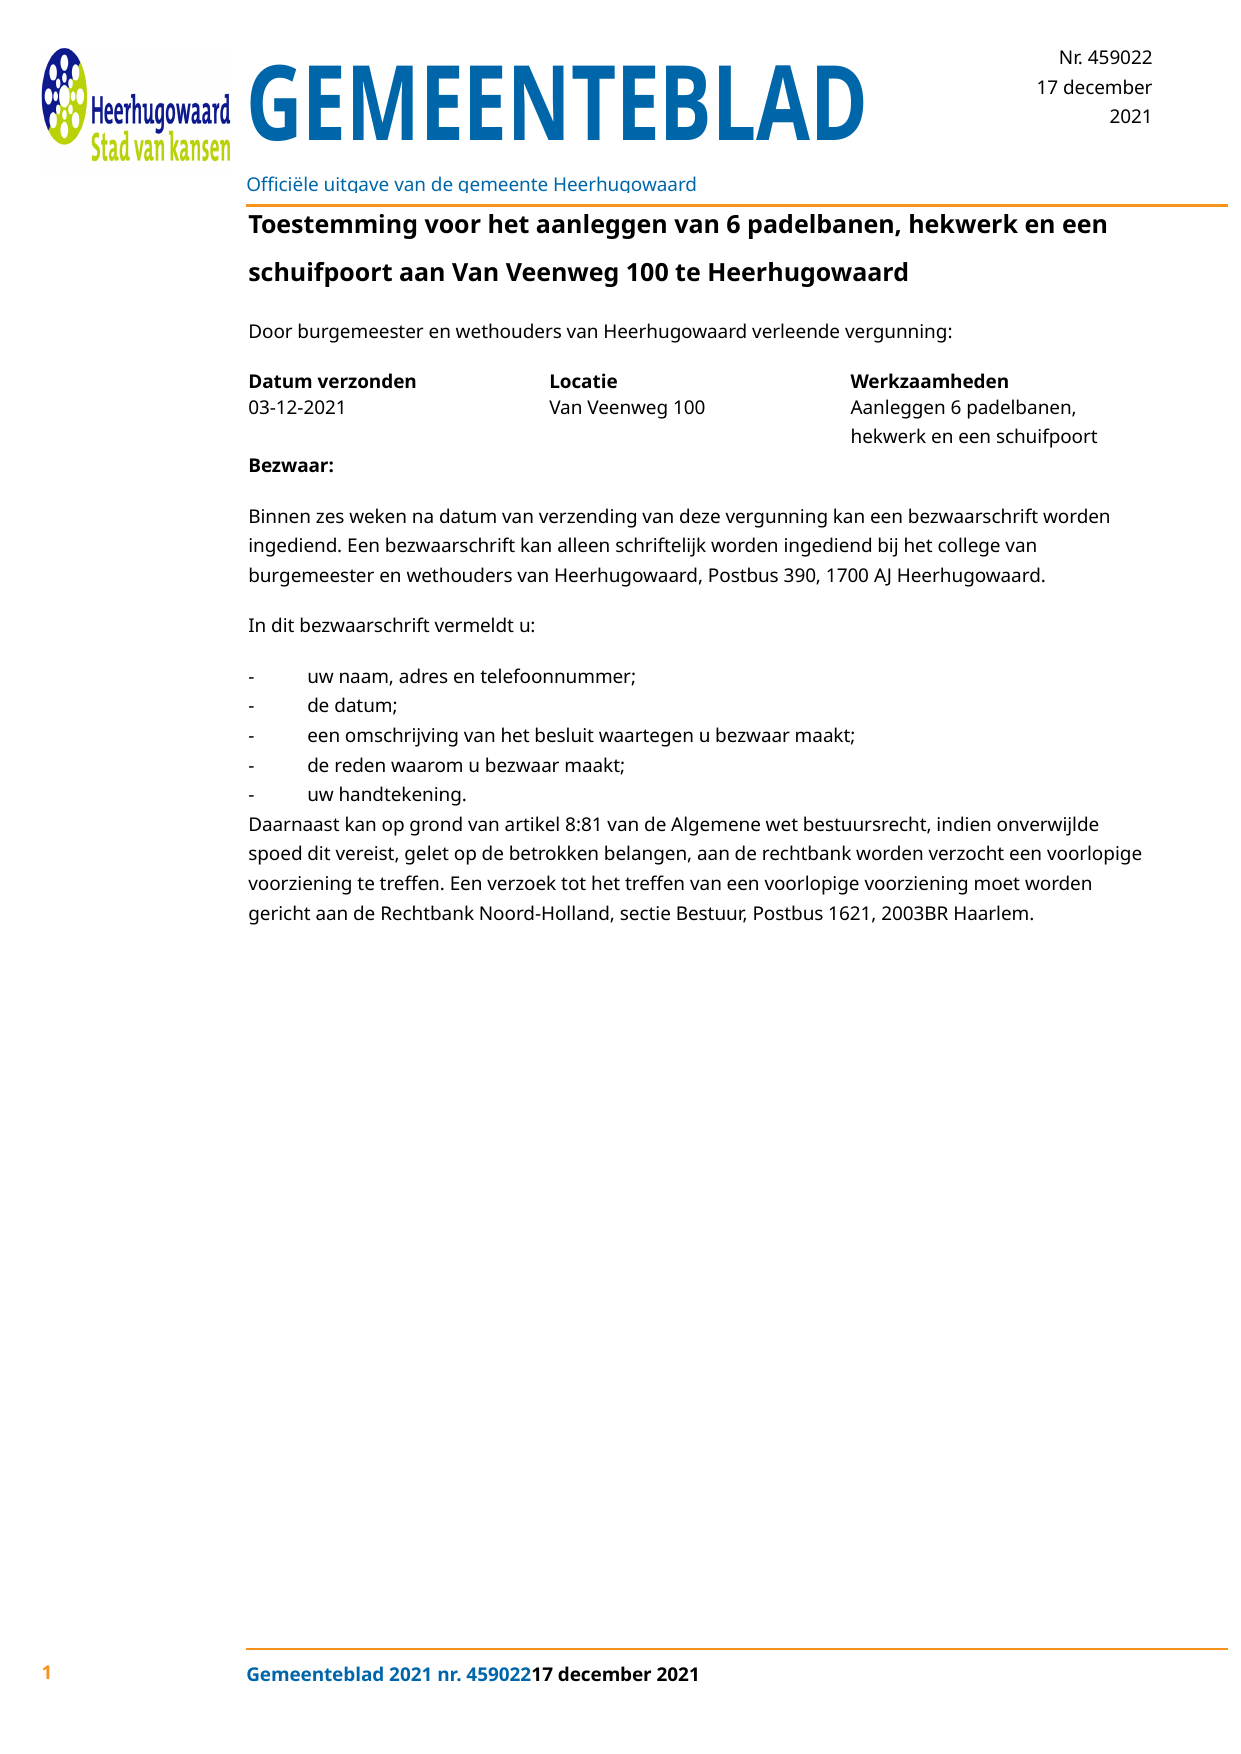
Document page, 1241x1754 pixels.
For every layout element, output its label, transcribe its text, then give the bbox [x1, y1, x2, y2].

list uw naam, adres en telefoonnummer; [248, 663, 1152, 689]
table_header Werkzaamheden [850, 369, 1152, 394]
text Door burgemeester en wethouders van Heerhugowaard verleende vergunning: [248, 318, 1152, 344]
table_cell 03-12-2021 [248, 394, 549, 449]
text Binnen zes weken na datum van verzending van deze vergunning kan een bezwaarschrift worden ingediend. Een bezwaarschrift kan alleen schriftelijk worden ingediend bij het college van burgemeester en wethouders van Heerhugowaard, Postbus 390, 1700 AJ Heerhugowaard. [248, 503, 1152, 588]
table_cell Aanleggen 6 padelbanen, hekwerk en een schuifpoort [850, 394, 1152, 449]
text Daarnaast kan op grond van artikel 8:81 van de Algemene wet bestuursrecht, indien onverwijlde spoed dit vereist, gelet op de betrokken belangen, aan de rechtbank worden verzocht een voorlopige voorziening te treffen. Een verzoek tot het treffen van een voorlopige voorziening moet worden gericht aan de Rechtbank Noord-Holland, sectie Bestuur, Postbus 1621, 2003BR Haarlem. [248, 811, 1152, 926]
list uw handtekening. [248, 781, 1152, 807]
list de datum; [248, 693, 1152, 718]
table_header Locatie [549, 369, 850, 394]
text Toestemming voor het aanleggen van 6 padelbanen, hekwerk en een schuifpoort aan Van Veenweg 100 te Heerhugowaard [248, 207, 1152, 288]
table_header Datum verzonden [248, 369, 549, 394]
list een omschrijving van het besluit waartegen u bezwaar maakt; [248, 722, 1152, 748]
table_cell Van Veenweg 100 [549, 394, 850, 449]
picture [41, 47, 231, 172]
list de reden waarom u bezwaar maakt; [248, 752, 1152, 778]
text In dit bezwaarschrift vermeldt u: [248, 613, 1152, 638]
text Bezwaar: [248, 453, 1152, 478]
